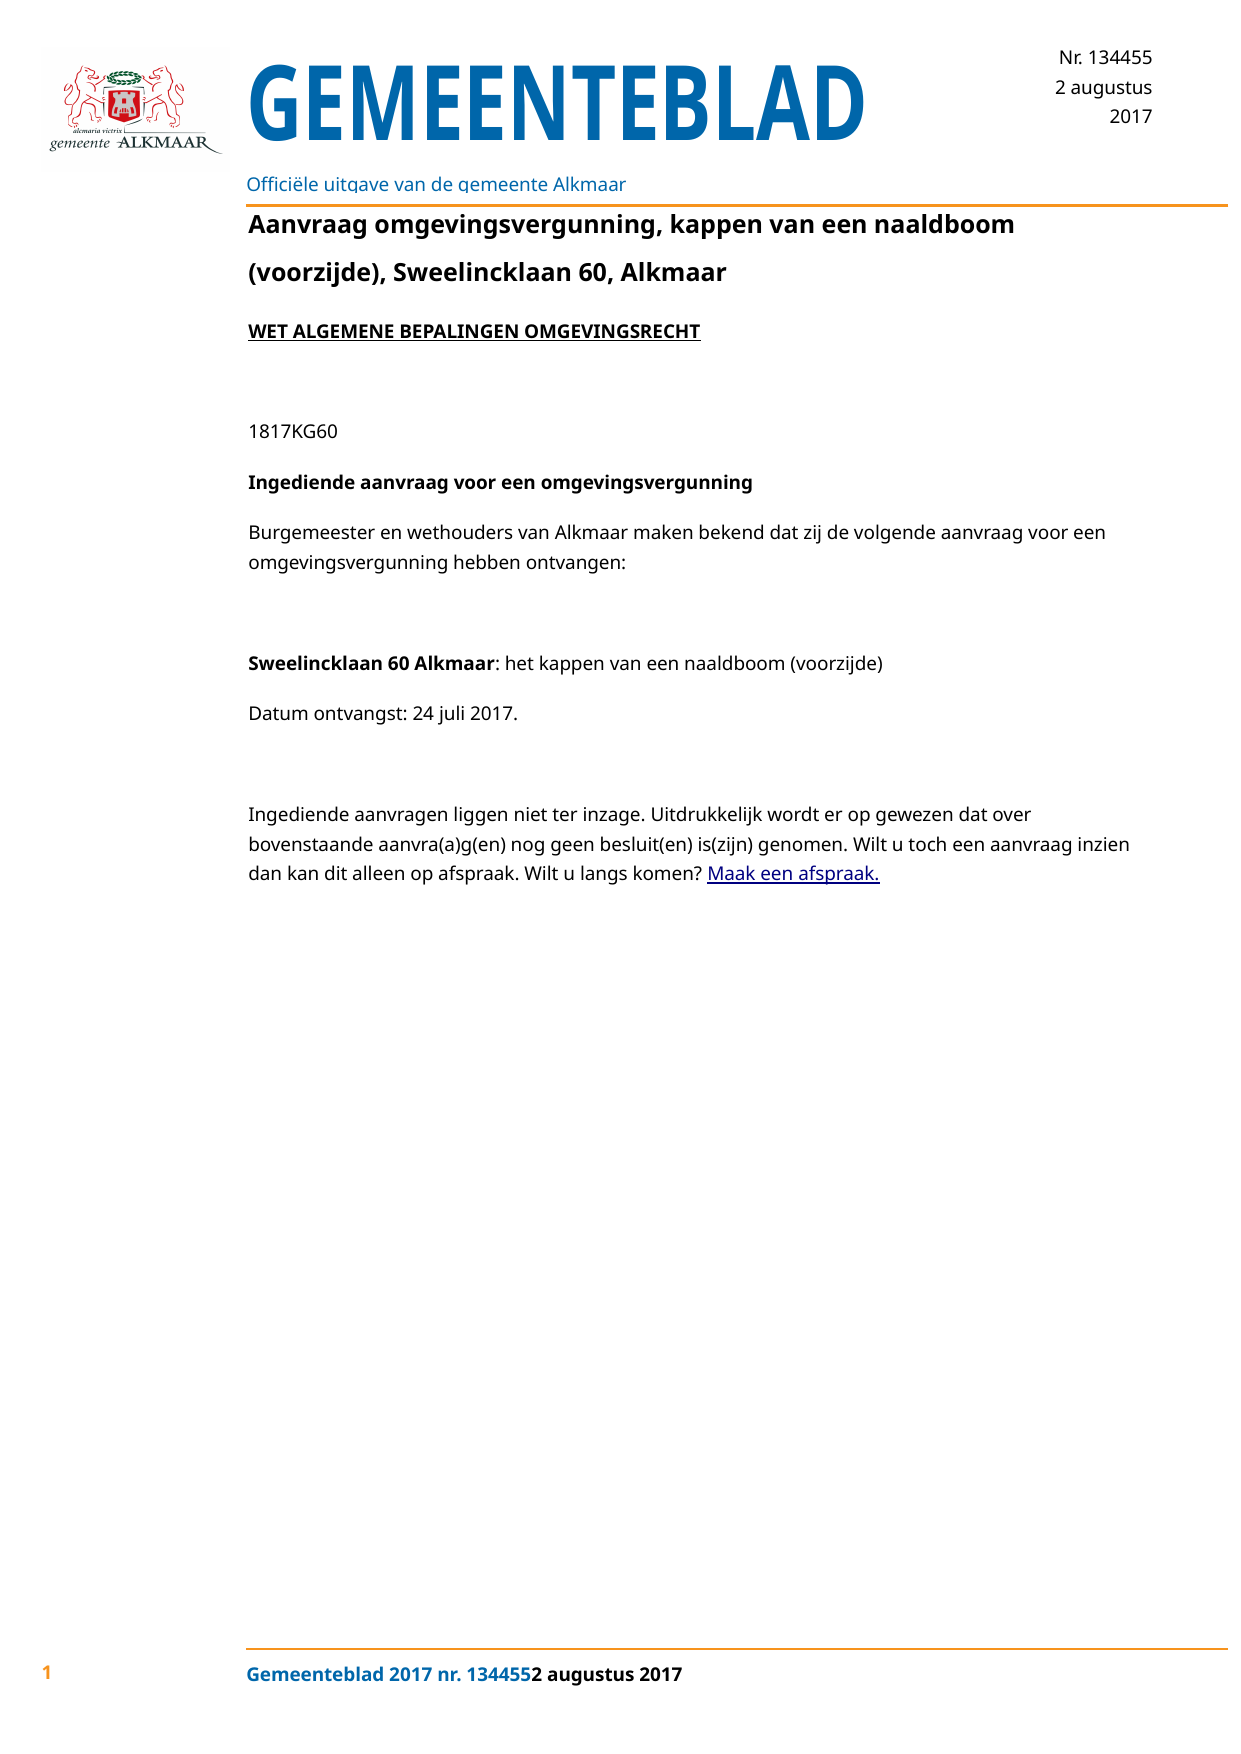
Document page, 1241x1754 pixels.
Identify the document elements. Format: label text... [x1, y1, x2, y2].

text Datum ontvangst: 24 juli 2017. [248, 700, 1152, 726]
text WET ALGEMENE BEPALINGEN OMGEVINGSRECHT [248, 318, 1152, 344]
text Ingediende aanvraag voor een omgevingsvergunning [248, 469, 1152, 495]
text 1817KG60 [248, 419, 1152, 444]
text Burgemeester en wethouders van Alkmaar maken bekend dat zij de volgende aanvraag voor een omgevingsvergunning hebben ontvangen: [248, 519, 1152, 575]
text Aanvraag omgevingsvergunning, kappen van een naaldboom (voorzijde), Sweelincklaan 60, Alkmaar [248, 207, 1152, 288]
picture [41, 47, 231, 172]
text Ingediende aanvragen liggen niet ter inzage. Uitdrukkelijk wordt er op gewezen dat over bovenstaande aanvra(a)g(en) nog geen besluit(en) is(zijn) genomen. Wilt u toch een aanvraag inzien dan kan dit alleen op afspraak. Wilt u langs komen? Maak een afspraak. [248, 801, 1152, 886]
text Sweelincklaan 60 Alkmaar: het kappen van een naaldboom (voorzijde) [248, 650, 1152, 676]
